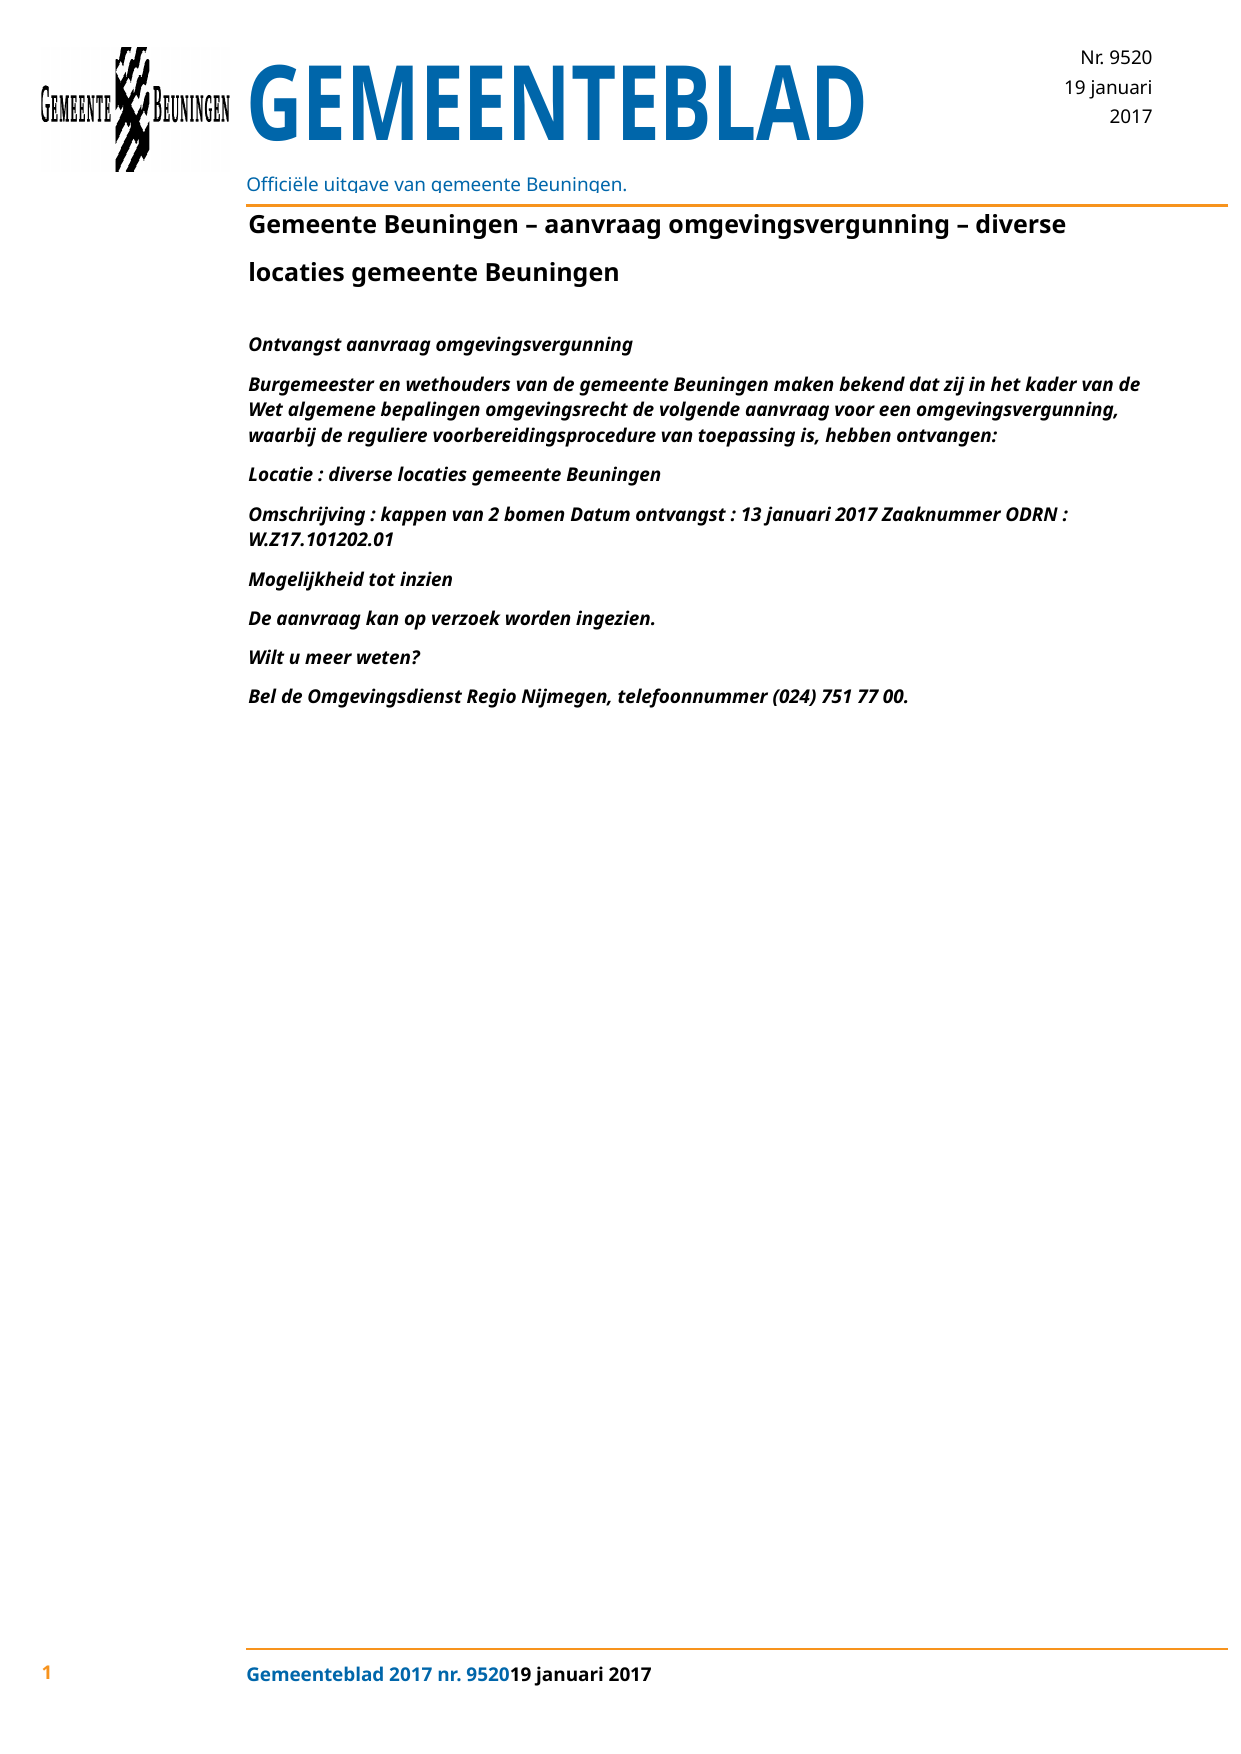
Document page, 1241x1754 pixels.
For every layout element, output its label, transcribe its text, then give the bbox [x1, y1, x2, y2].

text De aanvraag kan op verzoek worden ingezien. [248, 605, 1152, 631]
text Gemeente Beuningen – aanvraag omgevingsvergunning – diverse locaties gemeente Beuningen [248, 207, 1152, 288]
picture [41, 47, 231, 172]
text Omschrijving : kappen van 2 bomen Datum ontvangst : 13 januari 2017 Zaaknummer ODRN : W.Z17.101202.01 [248, 501, 1152, 552]
text Mogelijkheid tot inzien [248, 566, 1152, 591]
text Ontvangst aanvraag omgevingsvergunning [248, 331, 1152, 357]
text Bel de Omgevingsdienst Regio Nijmegen, telefoonnummer (024) 751 77 00. [248, 683, 1152, 709]
text Burgemeester en wethouders van de gemeente Beuningen maken bekend dat zij in het kader van de Wet algemene bepalingen omgevingsrecht de volgende aanvraag voor een omgevingsvergunning, waarbij de reguliere voorbereidingsprocedure van toepassing is, hebben ontvangen: [248, 371, 1152, 448]
text Locatie : diverse locaties gemeente Beuningen [248, 461, 1152, 487]
text Wilt u meer weten? [248, 644, 1152, 670]
